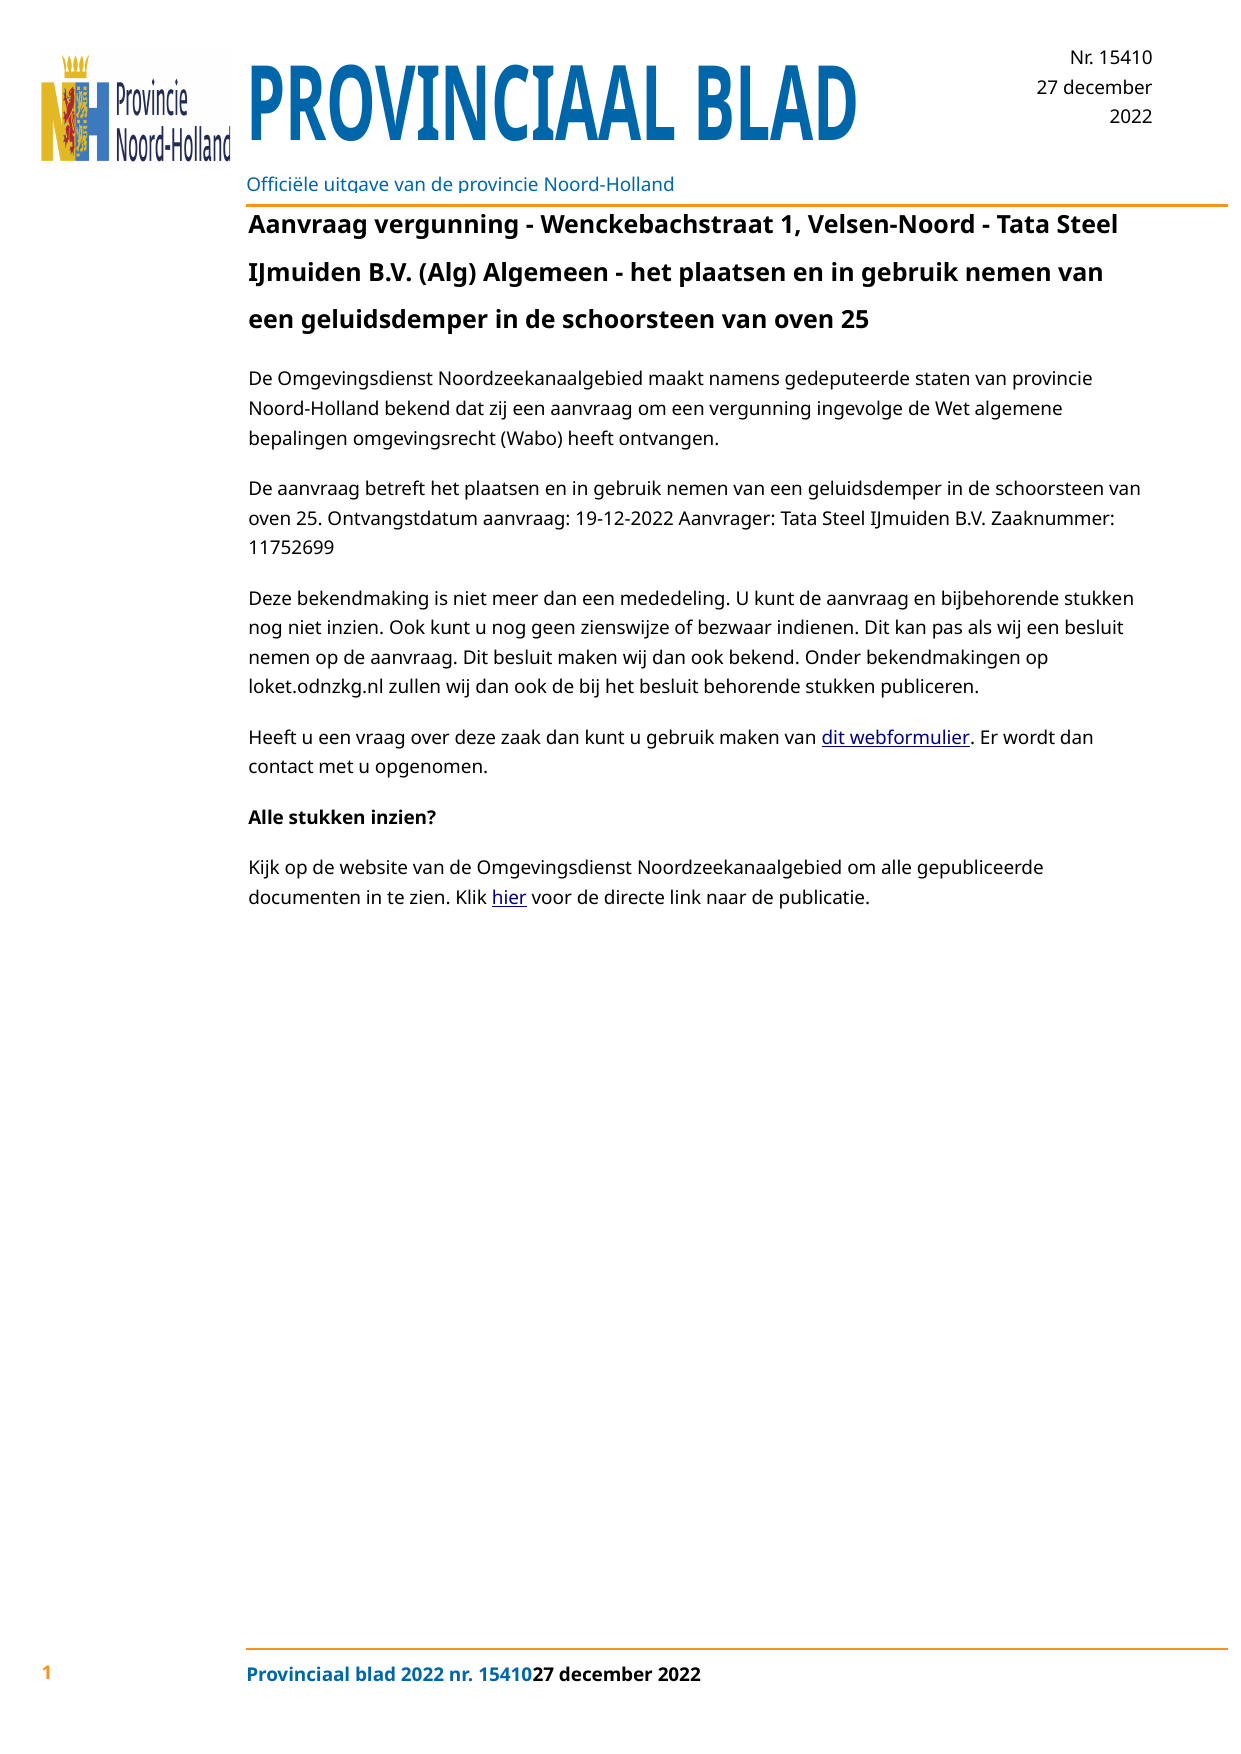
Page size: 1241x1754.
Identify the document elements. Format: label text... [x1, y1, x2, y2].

text De aanvraag betreft het plaatsen en in gebruik nemen van een geluidsdemper in de schoorsteen van oven 25. Ontvangstdatum aanvraag: 19-12-2022 Aanvrager: Tata Steel IJmuiden B.V. Zaaknummer: 11752699 [248, 475, 1152, 560]
text Alle stukken inzien? [248, 804, 1152, 829]
text Kijk op de website van de Omgevingsdienst Noordzeekanaalgebied om alle gepubliceerde documenten in te zien. Klik hier voor de directe link naar de publicatie. [248, 854, 1152, 909]
text Aanvraag vergunning - Wenckebachstraat 1, Velsen-Noord - Tata Steel IJmuiden B.V. (Alg) Algemeen - het plaatsen en in gebruik nemen van een geluidsdemper in de schoorsteen van oven 25 [248, 207, 1152, 336]
text Deze bekendmaking is niet meer dan een mededeling. U kunt de aanvraag en bijbehorende stukken nog niet inzien. Ook kunt u nog geen zienswijze of bezwaar indienen. Dit kan pas als wij een besluit nemen op de aanvraag. Dit besluit maken wij dan ook bekend. Onder bekendmakingen op loket.odnzkg.nl zullen wij dan ook de bij het besluit behorende stukken publiceren. [248, 585, 1152, 699]
text De Omgevingsdienst Noordzeekanaalgebied maakt namens gedeputeerde staten van provincie Noord-Holland bekend dat zij een aanvraag om een vergunning ingevolge de Wet algemene bepalingen omgevingsrecht (Wabo) heeft ontvangen. [248, 366, 1152, 450]
text Heeft u een vraag over deze zaak dan kunt u gebruik maken van dit webformulier. Er wordt dan contact met u opgenomen. [248, 724, 1152, 779]
picture [41, 47, 231, 172]
